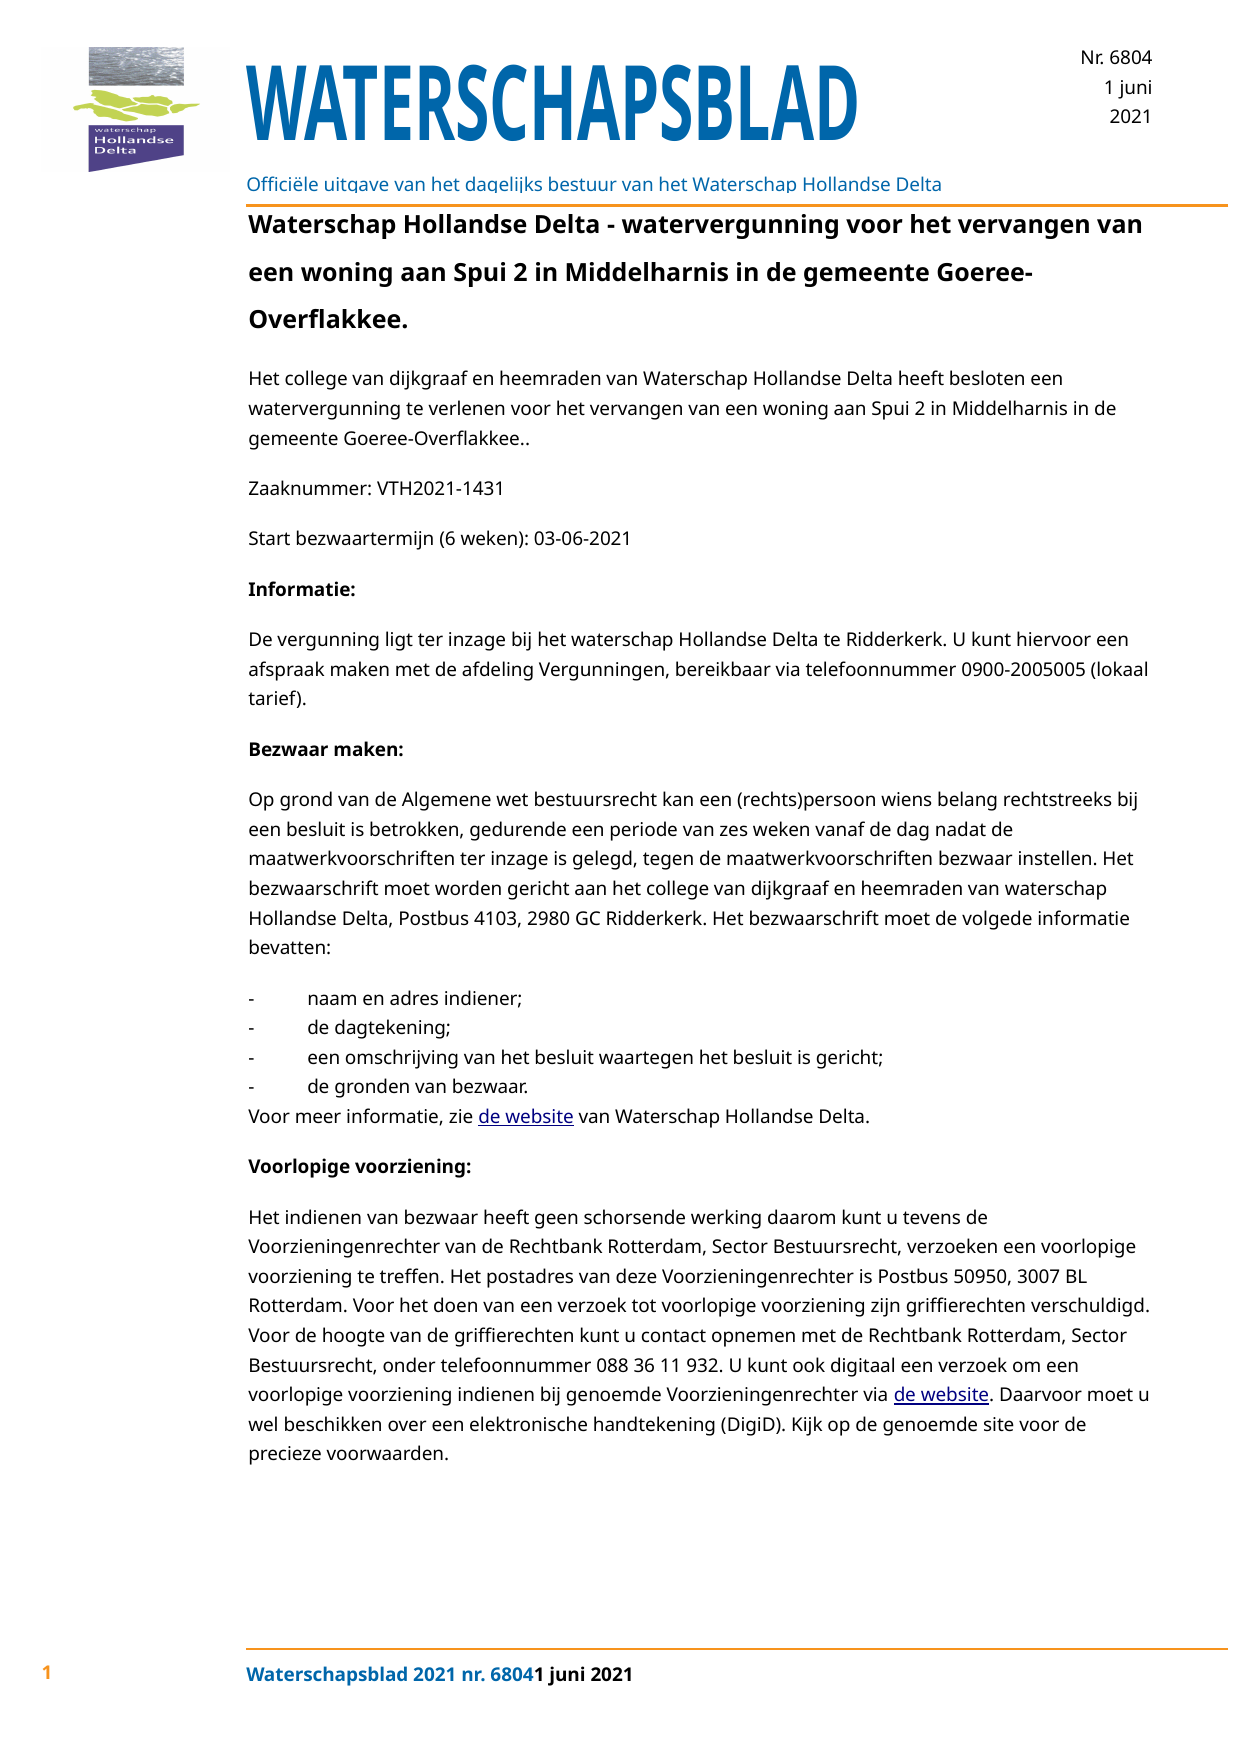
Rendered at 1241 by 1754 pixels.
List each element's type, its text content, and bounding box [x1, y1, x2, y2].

picture [41, 47, 231, 172]
text Bezwaar maken: [248, 736, 1152, 762]
list een omschrijving van het besluit waartegen het besluit is gericht; [248, 1044, 1152, 1069]
text Waterschap Hollandse Delta - watervergunning voor het vervangen van een woning aan Spui 2 in Middelharnis in de gemeente Goeree-Overflakkee. [248, 207, 1152, 336]
text Op grond van de Algemene wet bestuursrecht kan een (rechts)persoon wiens belang rechtstreeks bij een besluit is betrokken, gedurende een periode van zes weken vanaf de dag nadat de maatwerkvoorschriften ter inzage is gelegd, tegen de maatwerkvoorschriften bezwaar instellen. Het bezwaarschrift moet worden gericht aan het college van dijkgraaf en heemraden van waterschap Hollandse Delta, Postbus 4103, 2980 GC Ridderkerk. Het bezwaarschrift moet de volgede informatie bevatten: [248, 786, 1152, 960]
text Het indienen van bezwaar heeft geen schorsende werking daarom kunt u tevens de Voorzieningenrechter van de Rechtbank Rotterdam, Sector Bestuursrecht, verzoeken een voorlopige voorziening te treffen. Het postadres van deze Voorzieningenrechter is Postbus 50950, 3007 BL Rotterdam. Voor het doen van een verzoek tot voorlopige voorziening zijn griffierechten verschuldigd. Voor de hoogte van de griffierechten kunt u contact opnemen met de Rechtbank Rotterdam, Sector Bestuursrecht, onder telefoonnummer 088 36 11 932. U kunt ook digitaal een verzoek om een voorlopige voorziening indienen bij genoemde Voorzieningenrechter via de website. Daarvoor moet u wel beschikken over een elektronische handtekening (DigiD). Kijk op de genoemde site voor de precieze voorwaarden. [248, 1204, 1152, 1466]
text Voorlopige voorziening: [248, 1153, 1152, 1179]
list de gronden van bezwaar. [248, 1073, 1152, 1099]
text De vergunning ligt ter inzage bij het waterschap Hollandse Delta te Ridderkerk. U kunt hiervoor een afspraak maken met de afdeling Vergunningen, bereikbaar via telefoonnummer 0900-2005005 (lokaal tarief). [248, 626, 1152, 711]
text Informatie: [248, 576, 1152, 602]
list naam en adres indiener; [248, 985, 1152, 1010]
text Het college van dijkgraaf en heemraden van Waterschap Hollandse Delta heeft besloten een watervergunning te verlenen voor het vervangen van een woning aan Spui 2 in Middelharnis in de gemeente Goeree-Overflakkee.. [248, 366, 1152, 450]
text Zaaknummer: VTH2021-1431 [248, 475, 1152, 501]
text Voor meer informatie, zie de website van Waterschap Hollandse Delta. [248, 1103, 1152, 1129]
list de dagtekening; [248, 1014, 1152, 1040]
text Start bezwaartermijn (6 weken): 03-06-2021 [248, 526, 1152, 551]
